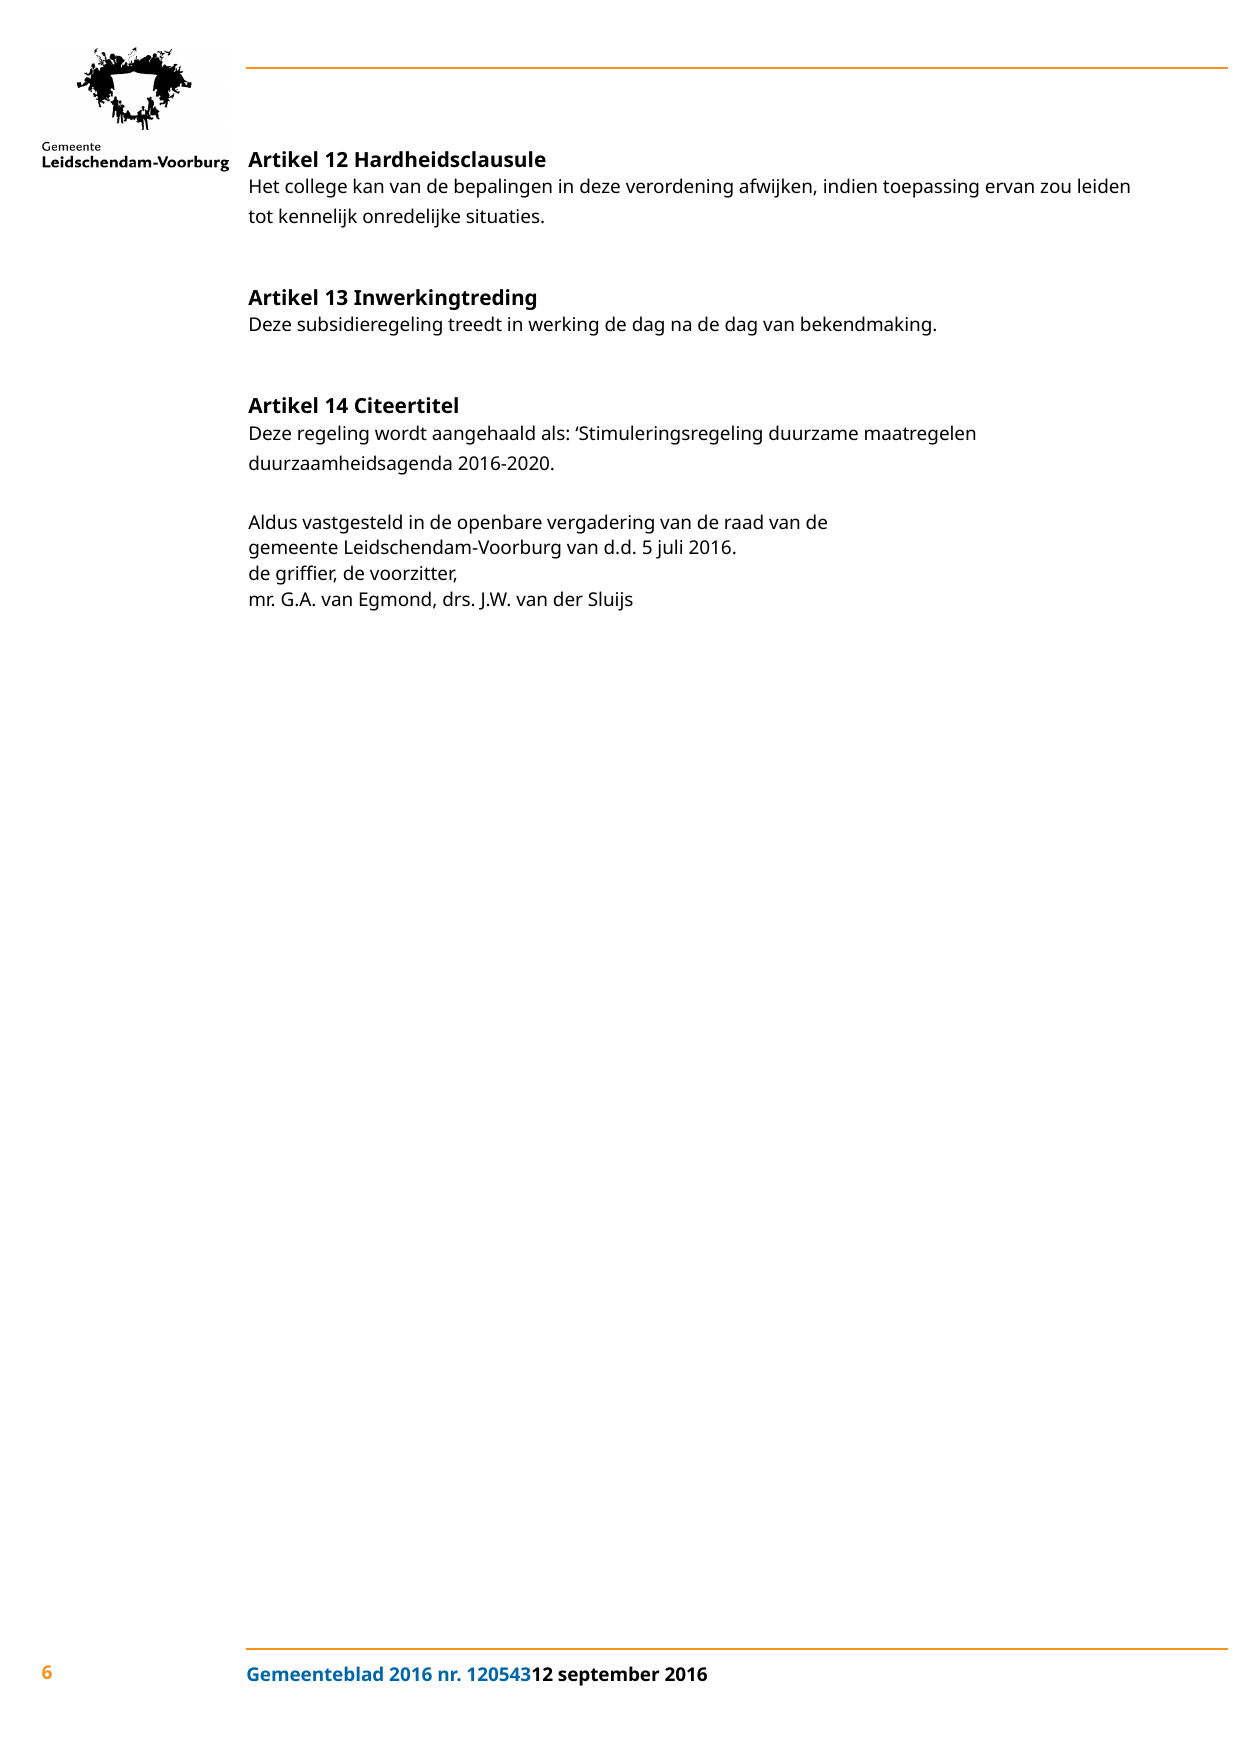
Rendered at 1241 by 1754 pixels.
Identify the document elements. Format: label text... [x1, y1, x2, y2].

text Artikel 12 Hardheidsclausule [248, 145, 1152, 174]
text Artikel 14 Citeertitel [248, 392, 1152, 420]
picture [41, 47, 231, 172]
text Deze regeling wordt aangehaald als: ‘Stimuleringsregeling duurzame maatregelen duurzaamheidsagenda 2016-2020. [248, 420, 1152, 475]
text gemeente Leidschendam-Voorburg van d.d. 5 juli 2016. [248, 534, 1152, 560]
text Deze subsidieregeling treedt in werking de dag na de dag van bekendmaking. [248, 312, 1152, 337]
text Artikel 13 Inwerkingtreding [248, 283, 1152, 312]
text mr. G.A. van Egmond, drs. J.W. van der Sluijs [248, 586, 1152, 612]
text de griffier, de voorzitter, [248, 560, 1152, 586]
text Aldus vastgesteld in de openbare vergadering van de raad van de [248, 509, 1152, 534]
text Het college kan van de bepalingen in deze verordening afwijken, indien toepassing ervan zou leiden tot kennelijk onredelijke situaties. [248, 174, 1152, 229]
